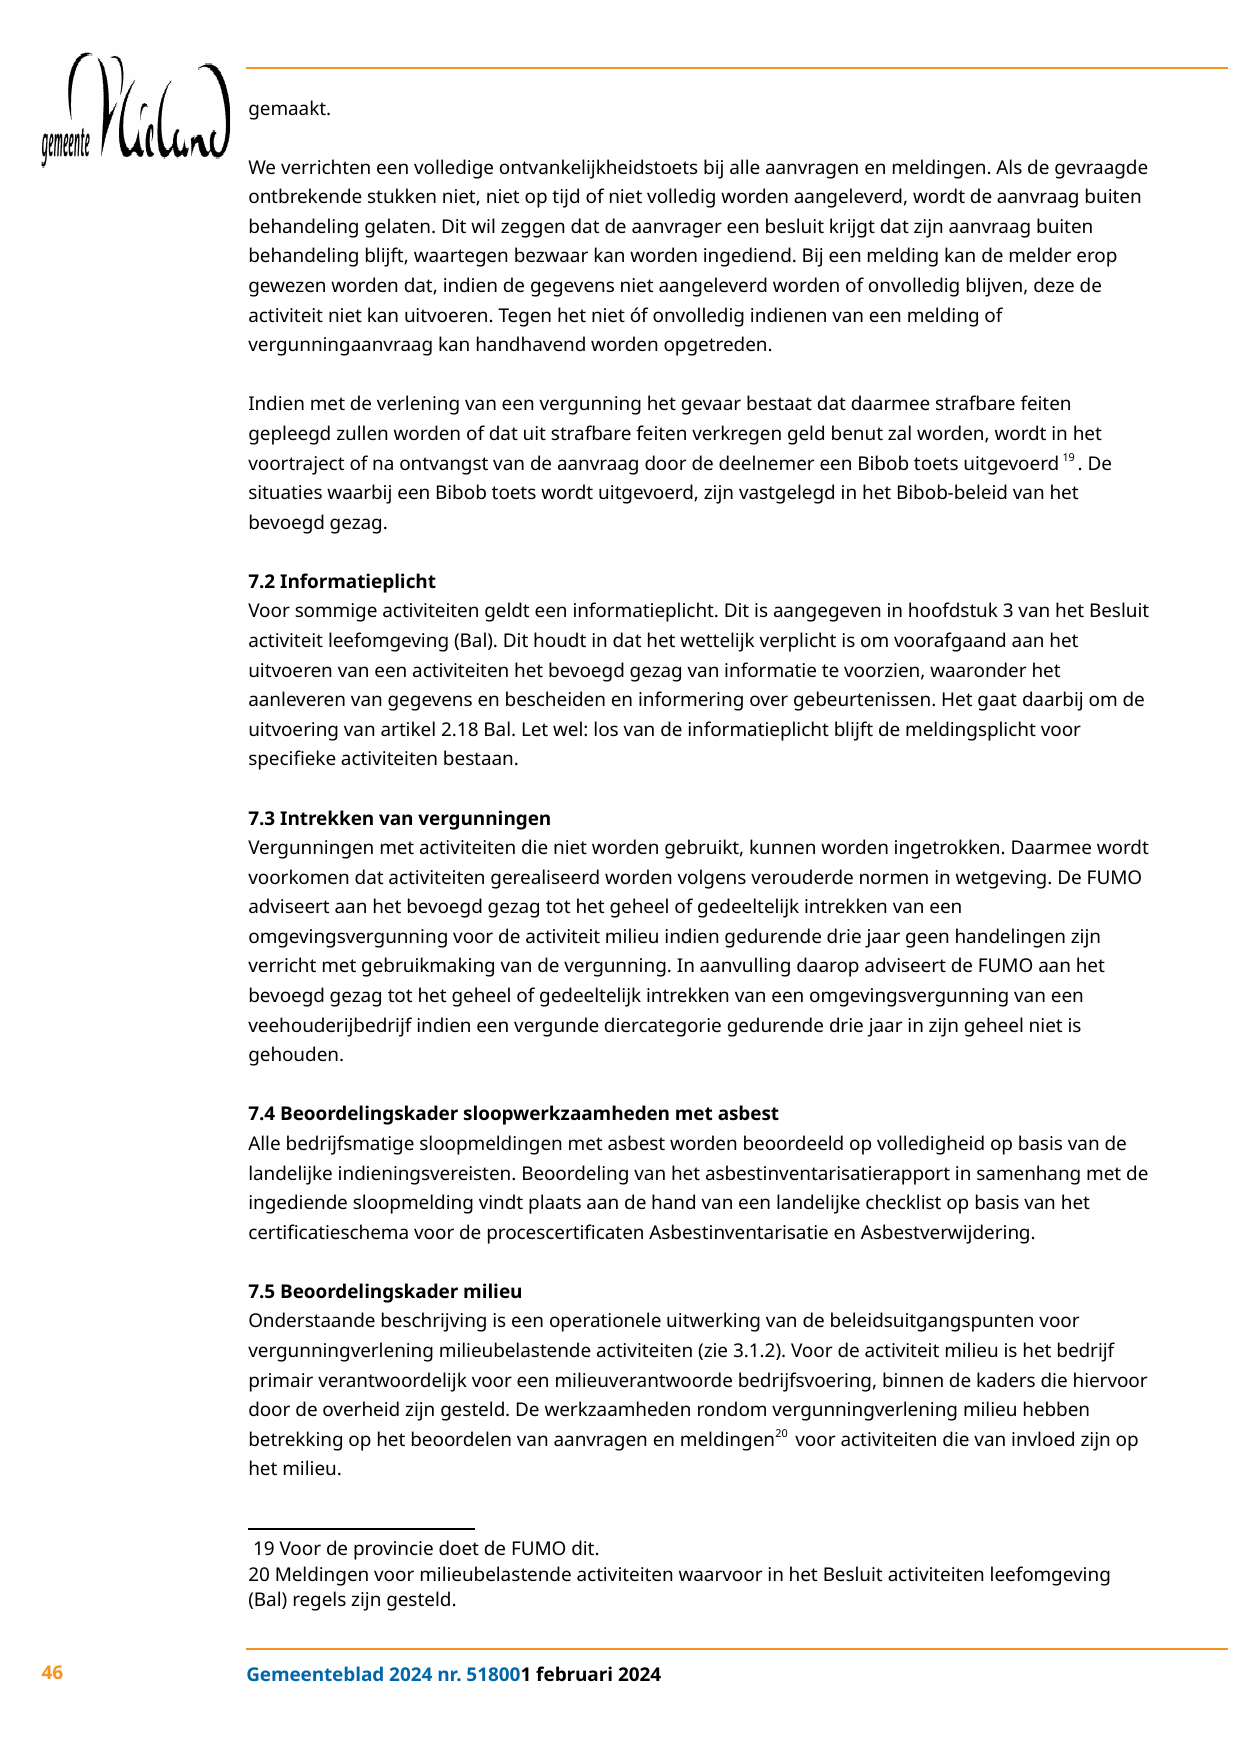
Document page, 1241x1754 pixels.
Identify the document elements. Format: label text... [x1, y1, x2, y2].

text 7.3 Intrekken van vergunningen [248, 805, 1152, 831]
text We verrichten een volledige ontvankelijkheidstoets bij alle aanvragen en meldingen. Als de gevraagde ontbrekende stukken niet, niet op tijd of niet volledig worden aangeleverd, wordt de aanvraag buiten behandeling gelaten. Dit wil zeggen dat de aanvrager een besluit krijgt dat zijn aanvraag buiten behandeling blijft, waartegen bezwaar kan worden ingediend. Bij een melding kan de melder erop gewezen worden dat, indien de gegevens niet aangeleverd worden of onvolledig blijven, deze de activiteit niet kan uitvoeren. Tegen het niet óf onvolledig indienen van een melding of vergunningaanvraag kan handhavend worden opgetreden. [248, 154, 1152, 357]
text 7.2 Informatieplicht [248, 568, 1152, 594]
text Meldingen voor milieubelastende activiteiten waarvoor in het Besluit activiteiten leefomgeving (Bal) regels zijn gesteld. [248, 1561, 1152, 1612]
text Voor sommige activiteiten geldt een informatieplicht. Dit is aangegeven in hoofdstuk 3 van het Besluit activiteit leefomgeving (Bal). Dit houdt in dat het wettelijk verplicht is om voorafgaand aan het uitvoeren van een activiteiten het bevoegd gezag van informatie te voorzien, waaronder het aanleveren van gegevens en bescheiden en informering over gebeurtenissen. Het gaat daarbij om de uitvoering van artikel 2.18 Bal. Let wel: los van de informatieplicht blijft de meldingsplicht voor specifieke activiteiten bestaan. [248, 598, 1152, 771]
text Indien met de verlening van een vergunning het gevaar bestaat dat daarmee strafbare feiten gepleegd zullen worden of dat uit strafbare feiten verkregen geld benut zal worden, wordt in het voortraject of na ontvangst van de aanvraag door de deelnemer een Bibob toets uitgevoerd. De situaties waarbij een Bibob toets wordt uitgevoerd, zijn vastgelegd in het Bibob-beleid van het bevoegd gezag. [248, 391, 1152, 535]
picture [41, 47, 231, 172]
text 7.4 Beoordelingskader sloopwerkzaamheden met asbest [248, 1101, 1152, 1126]
text Voor de provincie doet de FUMO dit. [248, 1535, 1152, 1561]
text Vergunningen met activiteiten die niet worden gebruikt, kunnen worden ingetrokken. Daarmee wordt voorkomen dat activiteiten gerealiseerd worden volgens verouderde normen in wetgeving. De FUMO adviseert aan het bevoegd gezag tot het geheel of gedeeltelijk intrekken van een omgevingsvergunning voor de activiteit milieu indien gedurende drie jaar geen handelingen zijn verricht met gebruikmaking van de vergunning. In aanvulling daarop adviseert de FUMO aan het bevoegd gezag tot het geheel of gedeeltelijk intrekken van een omgevingsvergunning van een veehouderijbedrijf indien een vergunde diercategorie gedurende drie jaar in zijn geheel niet is gehouden. [248, 834, 1152, 1067]
text Onderstaande beschrijving is een operationele uitwerking van de beleidsuitgangspunten voor vergunningverlening milieubelastende activiteiten (zie 3.1.2). Voor de activiteit milieu is het bedrijf primair verantwoordelijk voor een milieuverantwoorde bedrijfsvoering, binnen de kaders die hiervoor door de overheid zijn gesteld. De werkzaamheden rondom vergunningverlening milieu hebben betrekking op het beoordelen van aanvragen en meldingen voor activiteiten die van invloed zijn op het milieu. [248, 1308, 1152, 1481]
text gemaakt. [248, 95, 1152, 121]
text Alle bedrijfsmatige sloopmeldingen met asbest worden beoordeeld op volledigheid op basis van de landelijke indieningsvereisten. Beoordeling van het asbestinventarisatierapport in samenhang met de ingediende sloopmelding vindt plaats aan de hand van een landelijke checklist op basis van het certificatieschema voor de procescertificaten Asbestinventarisatie en Asbestverwijdering. [248, 1130, 1152, 1245]
text 7.5 Beoordelingskader milieu [248, 1278, 1152, 1304]
